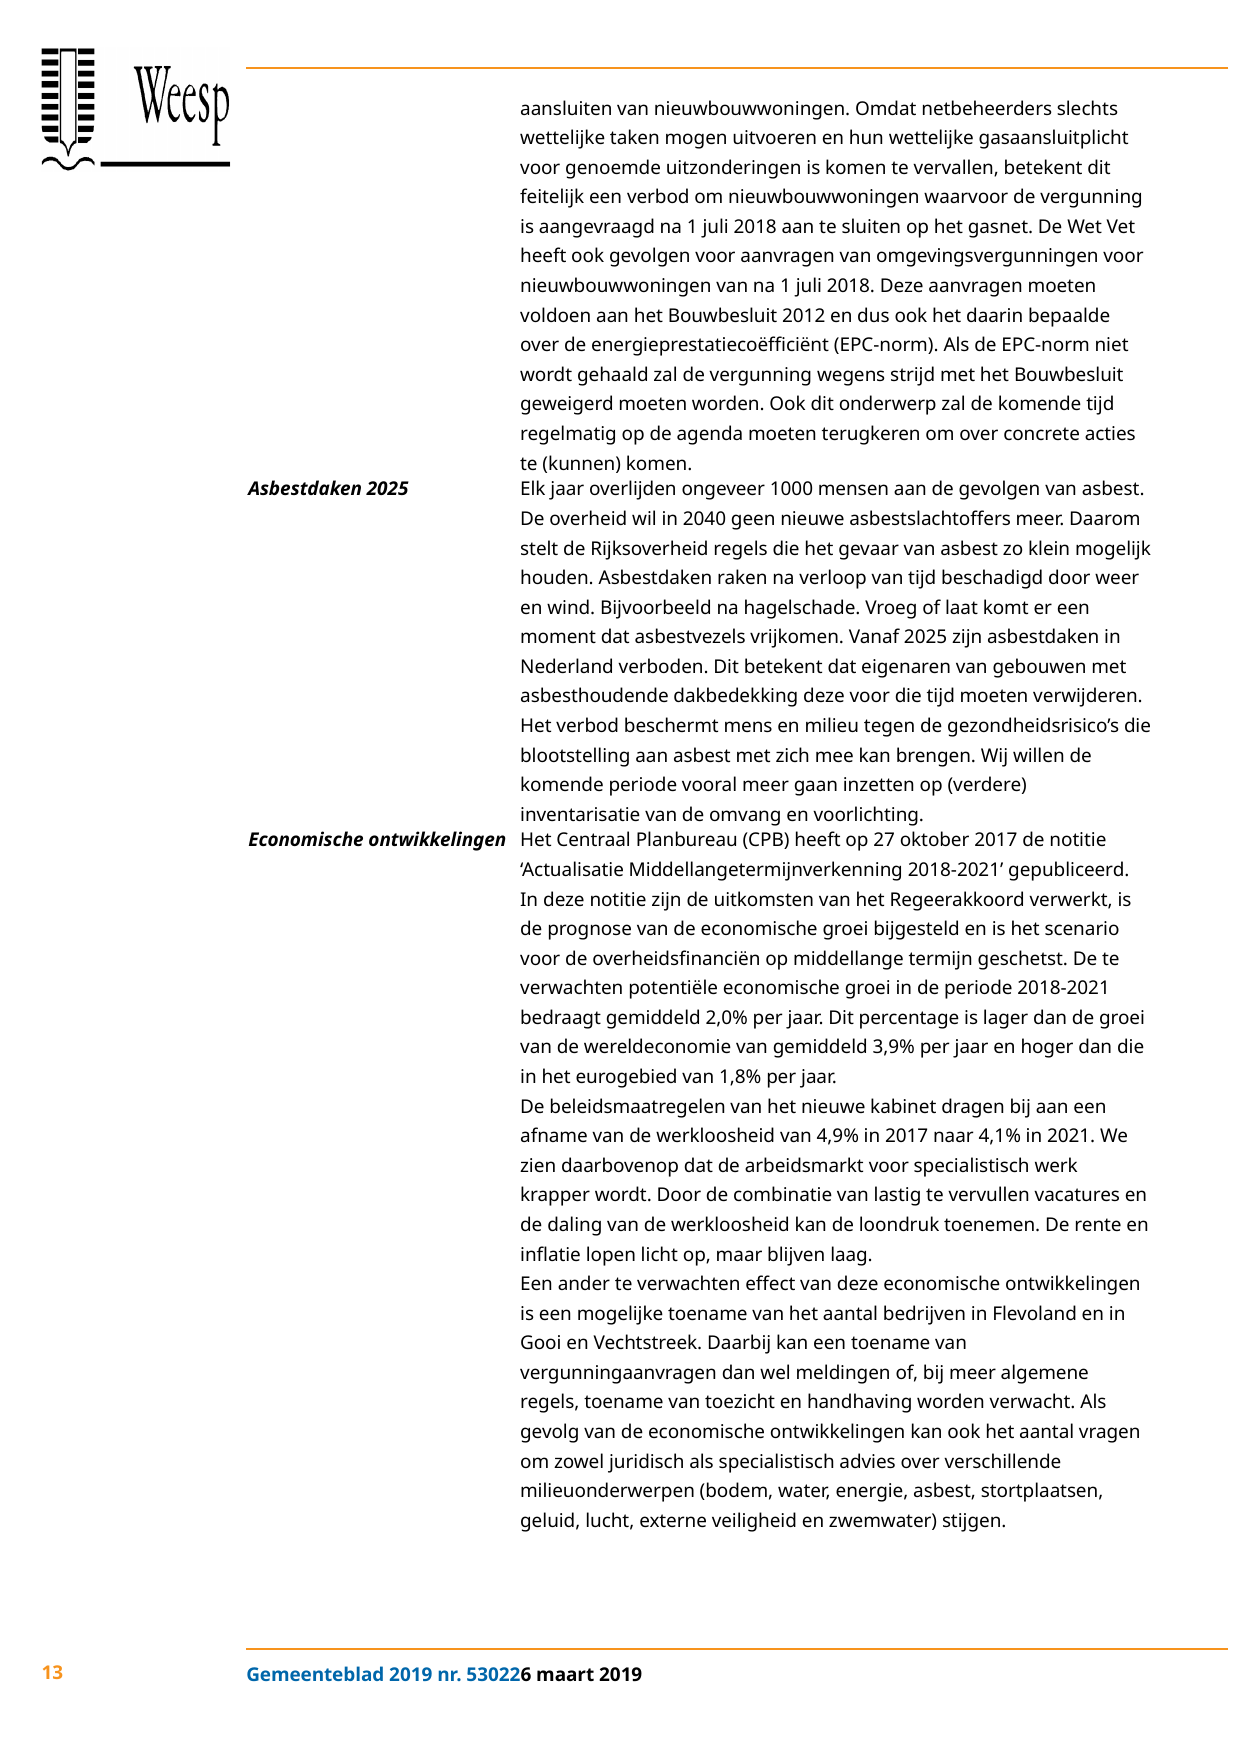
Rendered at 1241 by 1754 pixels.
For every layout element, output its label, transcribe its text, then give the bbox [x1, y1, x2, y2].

table_cell aansluiten van nieuwbouwwoningen. Omdat netbeheerders slechts wettelijke taken mogen uitvoeren en hun wettelijke gasaansluitplicht voor genoemde uitzonderingen is komen te vervallen, betekent dit feitelijk een verbod om nieuwbouwwoningen waarvoor de vergunning is aangevraagd na 1 juli 2018 aan te sluiten op het gasnet. De Wet Vet heeft ook gevolgen voor aanvragen van omgevingsvergunningen voor nieuwbouwwoningen van na 1 juli 2018. Deze aanvragen moeten voldoen aan het Bouwbesluit 2012 en dus ook het daarin bepaalde over de energieprestatiecoëfficiënt (EPC-norm). Als de EPC-norm niet wordt gehaald zal de vergunning wegens strijd met het Bouwbesluit geweigerd moeten worden. Ook dit onderwerp zal de komende tijd regelmatig op de agenda moeten terugkeren om over concrete acties te (kunnen) komen. [520, 95, 1152, 476]
table_cell Het Centraal Planbureau (CPB) heeft op 27 oktober 2017 de notitie ‘Actualisatie Middellangetermijnverkenning 2018-2021’ gepubliceerd. In deze notitie zijn de uitkomsten van het Regeerakkoord verwerkt, is de prognose van de economische groei bijgesteld en is het scenario voor de overheidsfinanciën op middellange termijn geschetst. De te verwachten potentiële economische groei in de periode 2018-2021 bedraagt gemiddeld 2,0% per jaar. Dit percentage is lager dan de groei van de wereldeconomie van gemiddeld 3,9% per jaar en hoger dan die in het eurogebied van 1,8% per jaar. De beleidsmaatregelen van het nieuwe kabinet dragen bij aan een afname van de werkloosheid van 4,9% in 2017 naar 4,1% in 2021. We zien daarbovenop dat de arbeidsmarkt voor specialistisch werk krapper wordt. Door de combinatie van lastig te vervullen vacatures en de daling van de werkloosheid kan de loondruk toenemen. De rente en inflatie lopen licht op, maar blijven laag. Een ander te verwachten effect van deze economische ontwikkelingen is een mogelijke toename van het aantal bedrijven in Flevoland en in Gooi en Vechtstreek. Daarbij kan een toename van vergunningaanvragen dan wel meldingen of, bij meer algemene regels, toename van toezicht en handhaving worden verwacht. Als gevolg van de economische ontwikkelingen kan ook het aantal vragen om zowel juridisch als specialistisch advies over verschillende milieuonderwerpen (bodem, water, energie, asbest, stortplaatsen, geluid, lucht, externe veiligheid en zwemwater) stijgen. [520, 827, 1152, 1533]
picture [41, 47, 231, 172]
table_cell Asbestdaken 2025 [248, 476, 520, 827]
table_cell Economische ontwikkelingen [248, 827, 520, 1533]
table_cell Elk jaar overlijden ongeveer 1000 mensen aan de gevolgen van asbest. De overheid wil in 2040 geen nieuwe asbestslachtoffers meer. Daarom stelt de Rijksoverheid regels die het gevaar van asbest zo klein mogelijk houden. Asbestdaken raken na verloop van tijd beschadigd door weer en wind. Bijvoorbeeld na hagelschade. Vroeg of laat komt er een moment dat asbestvezels vrijkomen. Vanaf 2025 zijn asbestdaken in Nederland verboden. Dit betekent dat eigenaren van gebouwen met asbesthoudende dakbedekking deze voor die tijd moeten verwijderen. Het verbod beschermt mens en milieu tegen de gezondheidsrisico’s die blootstelling aan asbest met zich mee kan brengen. Wij willen de komende periode vooral meer gaan inzetten op (verdere) inventarisatie van de omvang en voorlichting. [520, 476, 1152, 827]
table_cell [248, 95, 520, 476]
